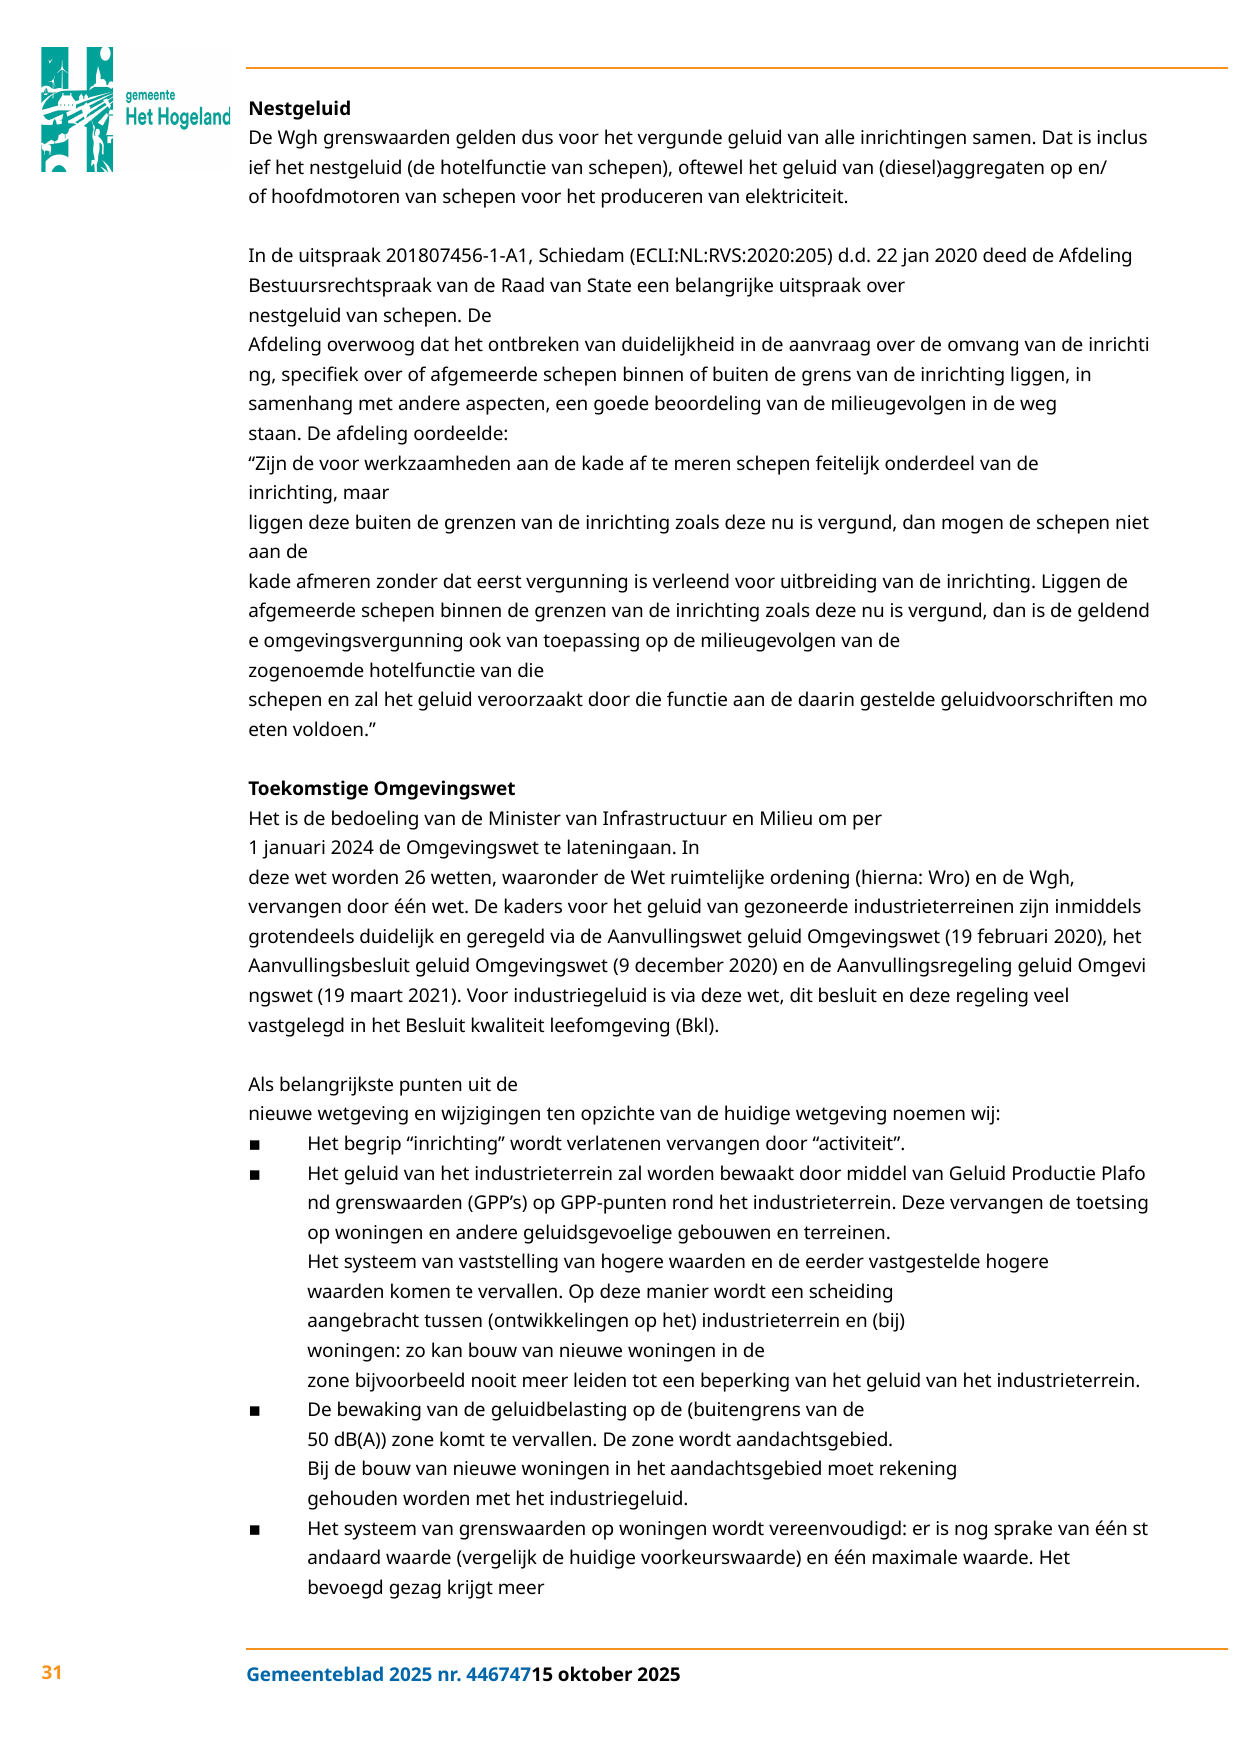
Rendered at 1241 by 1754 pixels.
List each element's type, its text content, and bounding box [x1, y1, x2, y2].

list Het systeem van grenswaarden op woningen wordt vereenvoudigd: er is nog sprake van één standaard waarde (vergelijk de huidige voorkeurswaarde) en één maximale waarde. Het bevoegd gezag krijgt meer [248, 1515, 1152, 1600]
text In de uitspraak 201807456-1-A1, Schiedam (ECLI:NL:RVS:2020:205) d.d. 22 jan 2020 deed de Afdeling Bestuursrechtspraak van de Raad van State een belangrijke uitspraak over nestgeluid van schepen. De Afdeling overwoog dat het ontbreken van duidelijkheid in de aanvraag over de omvang van de inrichting, specifiek over of afgemeerde schepen binnen of buiten de grens van de inrichting liggen, in samenhang met andere aspecten, een goede beoordeling van de milieugevolgen in de weg staan. De afdeling oordeelde: “Zijn de voor werkzaamheden aan de kade af te meren schepen feitelijk onderdeel van de inrichting, maar liggen deze buiten de grenzen van de inrichting zoals deze nu is vergund, dan mogen de schepen niet aan de kade afmeren zonder dat eerst vergunning is verleend voor uitbreiding van de inrichting. Liggen de afgemeerde schepen binnen de grenzen van de inrichting zoals deze nu is vergund, dan is de geldende omgevingsvergunning ook van toepassing op de milieugevolgen van de zogenoemde hotelfunctie van die schepen en zal het geluid veroorzaakt door die functie aan de daarin gestelde geluidvoorschriften moeten voldoen.” [248, 243, 1152, 742]
list Het geluid van het industrieterrein zal worden bewaakt door middel van Geluid Productie Plafond grenswaarden (GPP’s) op GPP-punten rond het industrieterrein. Deze vervangen de toetsing op woningen en andere geluidsgevoelige gebouwen en terreinen. Het systeem van vaststelling van hogere waarden en de eerder vastgestelde hogere waarden komen te vervallen. Op deze manier wordt een scheiding aangebracht tussen (ontwikkelingen op het) industrieterrein en (bij) woningen: zo kan bouw van nieuwe woningen in de zone bijvoorbeeld nooit meer leiden tot een beperking van het geluid van het industrieterrein. [248, 1160, 1152, 1393]
text Het is de bedoeling van de Minister van Infrastructuur en Milieu om per 1 januari 2024 de Omgevingswet te lateningaan. In deze wet worden 26 wetten, waaronder de Wet ruimtelijke ordening (hierna: Wro) en de Wgh, vervangen door één wet. De kaders voor het geluid van gezoneerde industrieterreinen zijn inmiddels grotendeels duidelijk en geregeld via de Aanvullingswet geluid Omgevingswet (19 februari 2020), het Aanvullingsbesluit geluid Omgevingswet (9 december 2020) en de Aanvullingsregeling geluid Omgevingswet (19 maart 2021). Voor industriegeluid is via deze wet, dit besluit en deze regeling veel vastgelegd in het Besluit kwaliteit leefomgeving (Bkl). [248, 805, 1152, 1038]
text Toekomstige Omgevingswet [248, 775, 1152, 801]
text Als belangrijkste punten uit de nieuwe wetgeving en wijzigingen ten opzichte van de huidige wetgeving noemen wij: [248, 1071, 1152, 1126]
text De Wgh grenswaarden gelden dus voor het vergunde geluid van alle inrichtingen samen. Dat is inclusief het nestgeluid (de hotelfunctie van schepen), oftewel het geluid van (diesel)aggregaten op en/of hoofdmotoren van schepen voor het produceren van elektriciteit. [248, 124, 1152, 209]
picture [41, 47, 231, 172]
list Het begrip “inrichting” wordt verlatenen vervangen door “activiteit”. [248, 1130, 1152, 1156]
list De bewaking van de geluidbelasting op de (buitengrens van de 50 dB(A)) zone komt te vervallen. De zone wordt aandachtsgebied. Bij de bouw van nieuwe woningen in het aandachtsgebied moet rekening gehouden worden met het industriegeluid. [248, 1396, 1152, 1511]
text Nestgeluid [248, 95, 1152, 121]
